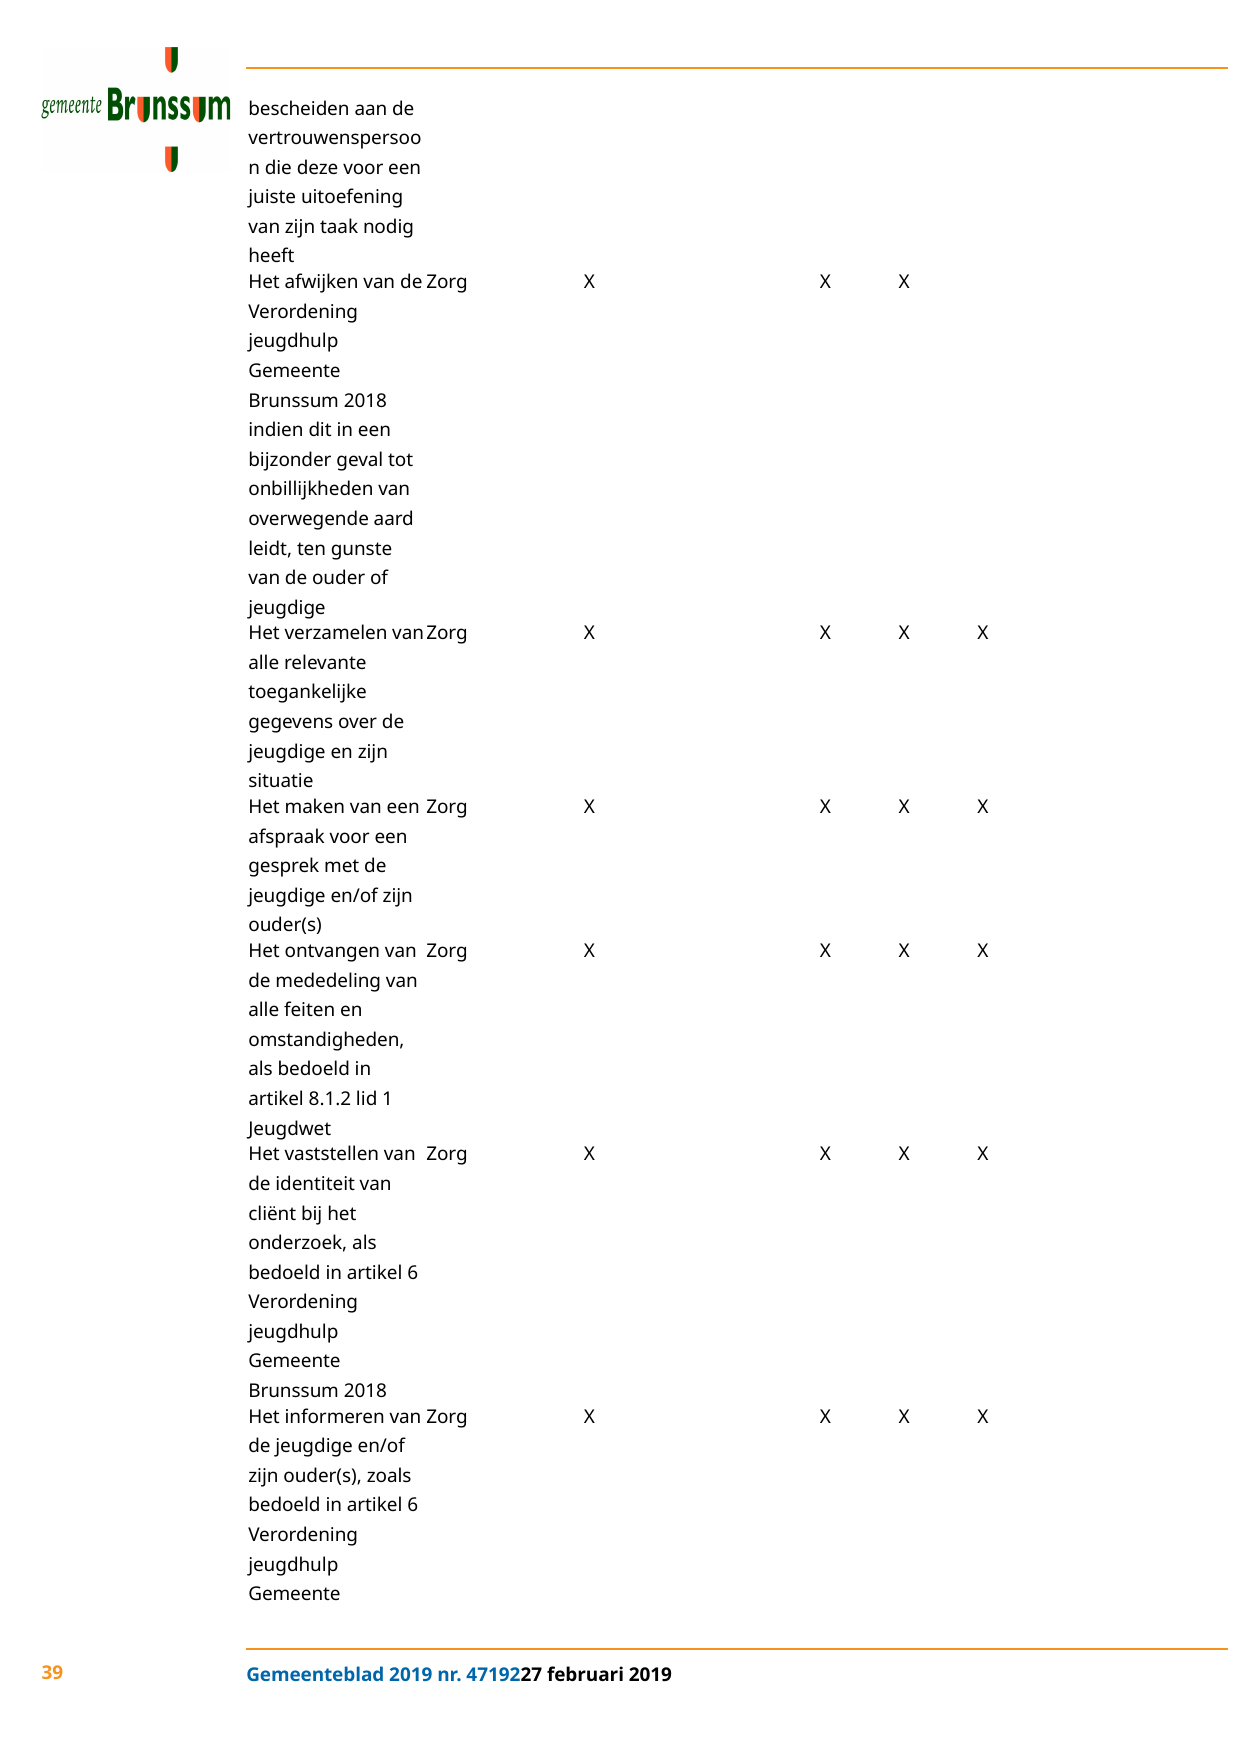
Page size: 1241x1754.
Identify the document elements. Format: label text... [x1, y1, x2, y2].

table_cell X [977, 1403, 1056, 1606]
table_cell [662, 793, 741, 937]
table_cell [741, 793, 819, 937]
table_cell Het afwijken van de Verordening jeugdhulp Gemeente Brunssum 2018 indien dit in een bijzonder geval tot onbillijkheden van overwegende aard leidt, ten gunste van de ouder of jeugdige [248, 269, 426, 619]
table_cell X [898, 793, 977, 937]
table_cell [741, 937, 819, 1141]
table_cell [1056, 1403, 1152, 1606]
table_cell [898, 95, 977, 268]
table_cell [741, 1141, 819, 1403]
table_cell X [584, 937, 662, 1141]
table_cell [977, 269, 1056, 619]
table_cell X [820, 793, 898, 937]
table_cell Zorg [426, 620, 505, 793]
table_cell [505, 793, 583, 937]
table_cell [426, 95, 505, 268]
table_cell X [977, 620, 1056, 793]
table_cell [1056, 269, 1152, 619]
table_cell [584, 95, 662, 268]
table_cell X [898, 620, 977, 793]
table_cell [662, 937, 741, 1141]
table_cell Het verzamelen van alle relevante toegankelijke gegevens over de jeugdige en zijn situatie [248, 620, 426, 793]
table_cell X [898, 937, 977, 1141]
table_cell X [977, 793, 1056, 937]
table_cell bescheiden aan de vertrouwenspersoon die deze voor een juiste uitoefening van zijn taak nodig heeft [248, 95, 426, 268]
table_cell X [820, 269, 898, 619]
table_cell [1056, 620, 1152, 793]
table_cell [662, 95, 741, 268]
table_cell Zorg [426, 937, 505, 1141]
table_cell Zorg [426, 793, 505, 937]
table_cell X [898, 1403, 977, 1606]
table_cell Het ontvangen van de mededeling van alle feiten en omstandigheden, als bedoeld in artikel 8.1.2 lid 1 Jeugdwet [248, 937, 426, 1141]
table_cell Zorg [426, 1141, 505, 1403]
picture [41, 47, 231, 172]
table_cell [662, 620, 741, 793]
table_cell Zorg [426, 269, 505, 619]
table_cell Het vaststellen van de identiteit van cliënt bij het onderzoek, als bedoeld in artikel 6 Verordening jeugdhulp Gemeente Brunssum 2018 [248, 1141, 426, 1403]
table_cell [505, 1403, 583, 1606]
table_cell [662, 269, 741, 619]
table_cell X [820, 937, 898, 1141]
table_cell X [977, 1141, 1056, 1403]
table_cell [741, 1403, 819, 1606]
table_cell [1056, 95, 1152, 268]
table_cell X [584, 1403, 662, 1606]
table_cell X [898, 1141, 977, 1403]
table_cell [1056, 1141, 1152, 1403]
table_cell [662, 1403, 741, 1606]
table_cell Het informeren van de jeugdige en/of zijn ouder(s), zoals bedoeld in artikel 6 Verordening jeugdhulp Gemeente [248, 1403, 426, 1606]
table_cell Het maken van een afspraak voor een gesprek met de jeugdige en/of zijn ouder(s) [248, 793, 426, 937]
table_cell Zorg [426, 1403, 505, 1606]
table_cell X [584, 793, 662, 937]
table_cell [741, 95, 819, 268]
table_cell [977, 95, 1056, 268]
table_cell [505, 1141, 583, 1403]
table_cell X [898, 269, 977, 619]
table_cell [505, 937, 583, 1141]
table_cell [505, 620, 583, 793]
table_cell [505, 95, 583, 268]
table_cell X [820, 1141, 898, 1403]
table_cell X [820, 620, 898, 793]
table_cell X [820, 1403, 898, 1606]
table_cell X [584, 1141, 662, 1403]
table_cell X [977, 937, 1056, 1141]
table_cell [1056, 793, 1152, 937]
table_cell [1056, 937, 1152, 1141]
table_cell X [584, 620, 662, 793]
table_cell [662, 1141, 741, 1403]
table_cell [820, 95, 898, 268]
table_cell X [584, 269, 662, 619]
table_cell [741, 269, 819, 619]
table_cell [505, 269, 583, 619]
table_cell [741, 620, 819, 793]
